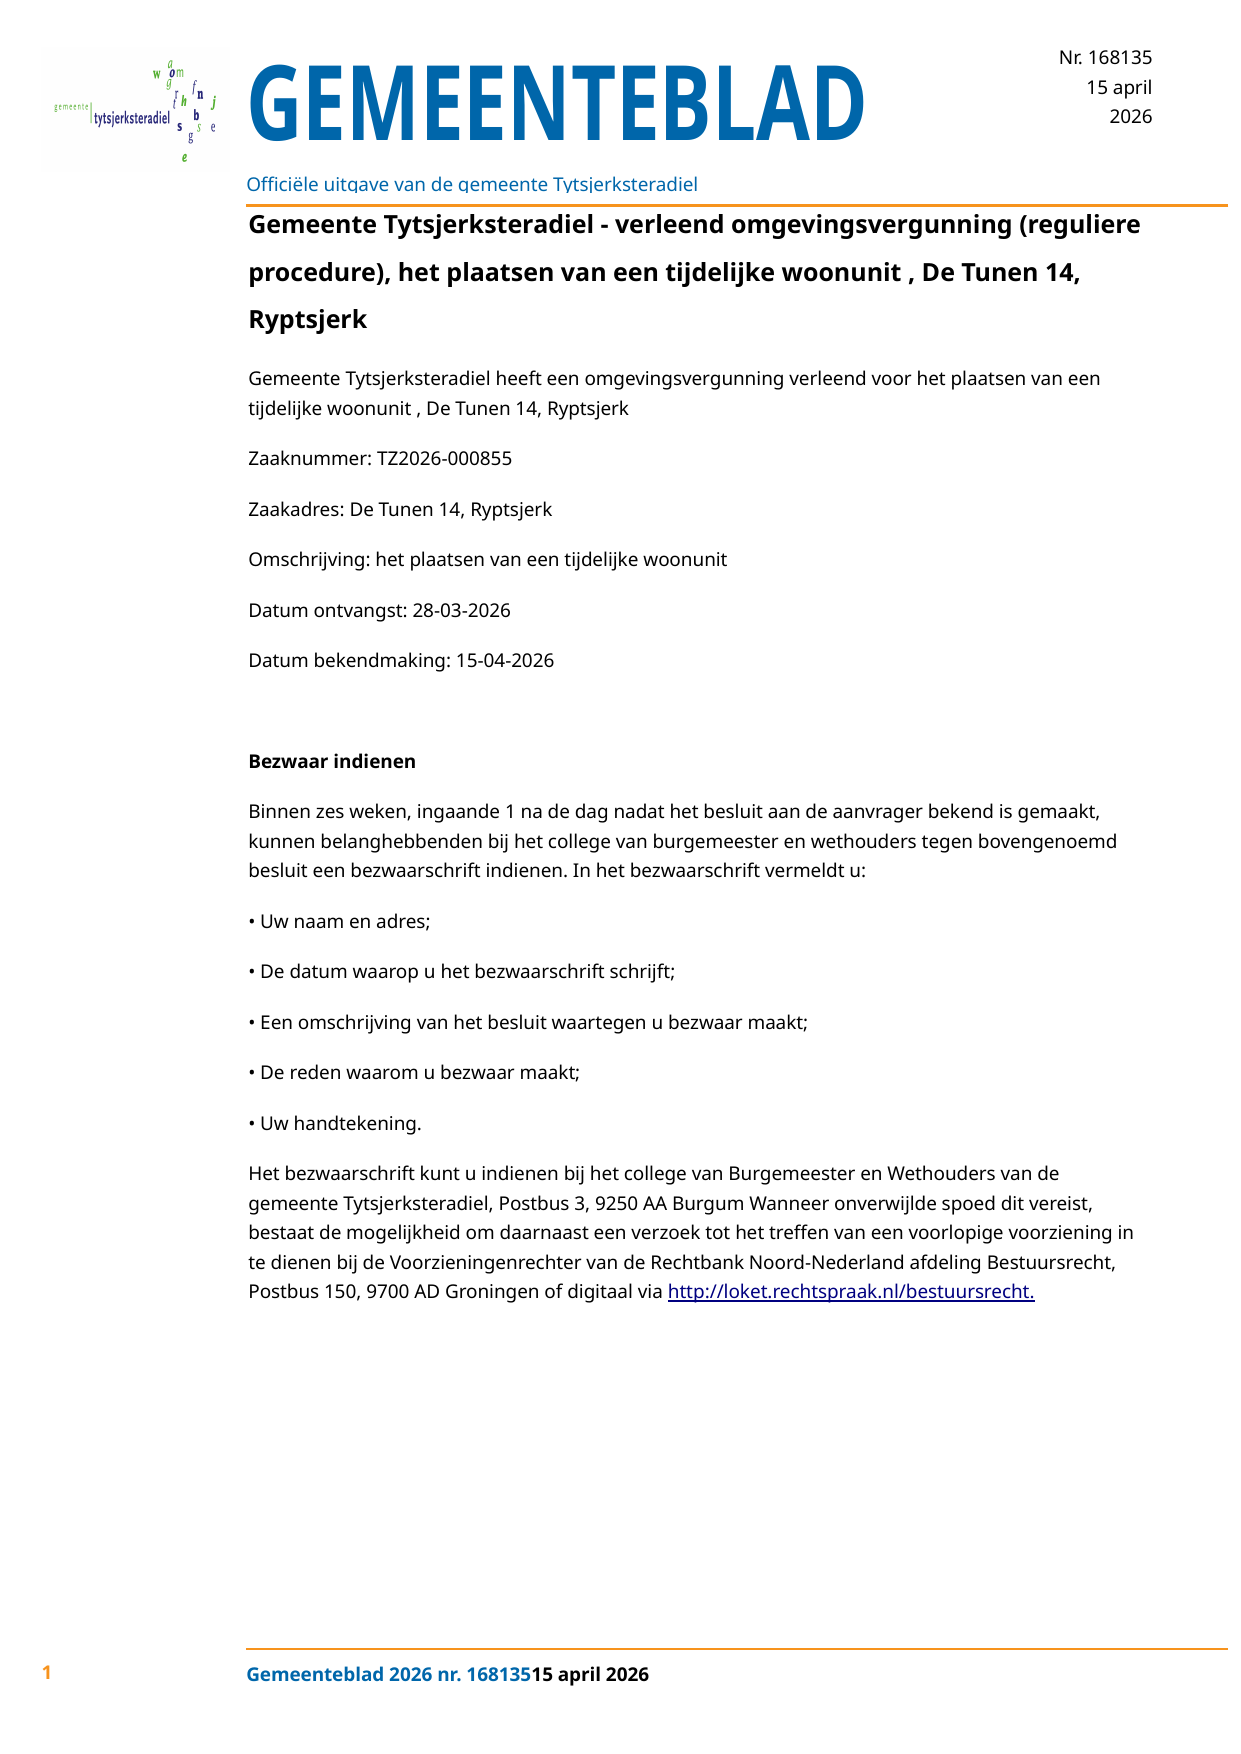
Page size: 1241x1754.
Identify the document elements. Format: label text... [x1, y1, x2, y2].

text Gemeente Tytsjerksteradiel - verleend omgevingsvergunning (reguliere procedure), het plaatsen van een tijdelijke woonunit , De Tunen 14, Ryptsjerk [248, 207, 1152, 336]
text Zaaknummer: TZ2026-000855 [248, 446, 1152, 471]
picture [41, 47, 231, 172]
text Datum ontvangst: 28-03-2026 [248, 597, 1152, 622]
text Omschrijving: het plaatsen van een tijdelijke woonunit [248, 546, 1152, 572]
text Bezwaar indienen [248, 748, 1152, 774]
text Binnen zes weken, ingaande 1 na de dag nadat het besluit aan de aanvrager bekend is gemaakt, kunnen belanghebbenden bij het college van burgemeester en wethouders tegen bovengenoemd besluit een bezwaarschrift indienen. In het bezwaarschrift vermeldt u: [248, 798, 1152, 883]
text Gemeente Tytsjerksteradiel heeft een omgevingsvergunning verleend voor het plaatsen van een tijdelijke woonunit , De Tunen 14, Ryptsjerk [248, 366, 1152, 421]
text Datum bekendmaking: 15-04-2026 [248, 647, 1152, 673]
text Het bezwaarschrift kunt u indienen bij het college van Burgemeester en Wethouders van de gemeente Tytsjerksteradiel, Postbus 3, 9250 AA Burgum Wanneer onverwijlde spoed dit vereist, bestaat de mogelijkheid om daarnaast een verzoek tot het treffen van een voorlopige voorziening in te dienen bij de Voorzieningenrechter van de Rechtbank Noord-Nederland afdeling Bestuursrecht, Postbus 150, 9700 AD Groningen of digitaal via http://loket.rechtspraak.nl/bestuursrecht. [248, 1160, 1152, 1304]
text • Uw naam en adres; [248, 908, 1152, 934]
text • De reden waarom u bezwaar maakt; [248, 1059, 1152, 1085]
text Zaakadres: De Tunen 14, Ryptsjerk [248, 496, 1152, 522]
text • De datum waarop u het bezwaarschrift schrijft; [248, 958, 1152, 984]
text • Uw handtekening. [248, 1110, 1152, 1135]
text • Een omschrijving van het besluit waartegen u bezwaar maakt; [248, 1009, 1152, 1034]
